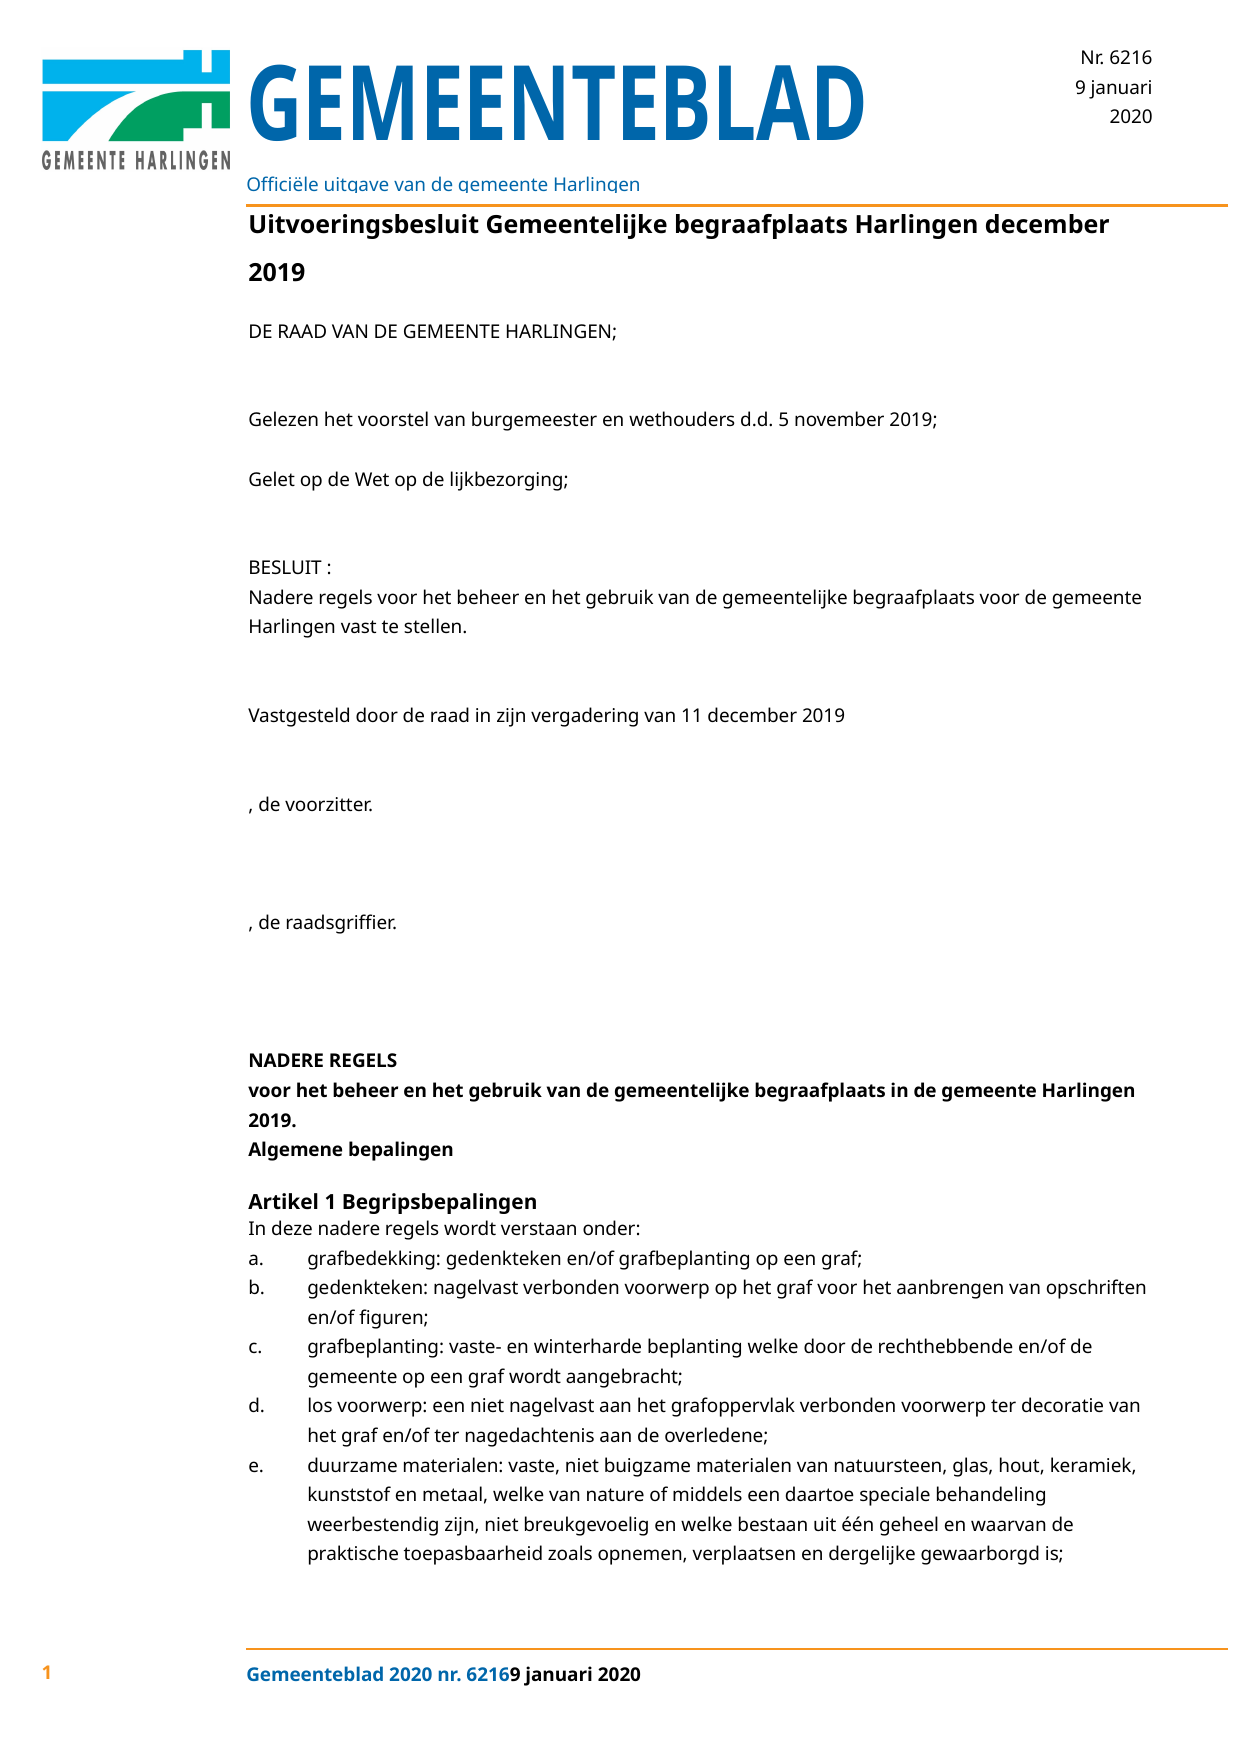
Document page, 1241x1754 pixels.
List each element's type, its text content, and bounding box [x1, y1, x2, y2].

text DE RAAD VAN DE GEMEENTE HARLINGEN; [248, 318, 1152, 344]
text Nadere regels voor het beheer en het gebruik van de gemeentelijke begraafplaats voor de gemeente Harlingen vast te stellen. [248, 584, 1152, 639]
text , de raadsgriffier. [248, 909, 1152, 935]
list los voorwerp: een niet nagelvast aan het grafoppervlak verbonden voorwerp ter decoratie van het graf en/of ter nagedachtenis aan de overledene; [248, 1393, 1152, 1448]
text Algemene bepalingen [248, 1136, 1152, 1162]
picture [41, 47, 231, 172]
text voor het beheer en het gebruik van de gemeentelijke begraafplaats in de gemeente Harlingen 2019. [248, 1077, 1152, 1132]
list gedenkteken: nagelvast verbonden voorwerp op het graf voor het aanbrengen van opschriften en/of figuren; [248, 1274, 1152, 1330]
text Vastgesteld door de raad in zijn vergadering van 11 december 2019 [248, 702, 1152, 728]
text BESLUIT : [248, 554, 1152, 580]
list grafbeplanting: vaste- en winterharde beplanting welke door de rechthebbende en/of de gemeente op een graf wordt aangebracht; [248, 1333, 1152, 1389]
list duurzame materialen: vaste, niet buigzame materialen van natuursteen, glas, hout, keramiek, kunststof en metaal, welke van nature of middels een daartoe speciale behandeling weerbestendig zijn, niet breukgevoelig en welke bestaan uit één geheel en waarvan de praktische toepasbaarheid zoals opnemen, verplaatsen en dergelijke gewaarborgd is; [248, 1452, 1152, 1566]
text Gelet op de Wet op de lijkbezorging; [248, 466, 1152, 492]
text In deze nadere regels wordt verstaan onder: [248, 1215, 1152, 1241]
text Artikel 1 Begripsbepalingen [248, 1187, 1152, 1215]
text Uitvoeringsbesluit Gemeentelijke begraafplaats Harlingen december 2019 [248, 207, 1152, 288]
text NADERE REGELS [248, 1048, 1152, 1073]
text Gelezen het voorstel van burgemeester en wethouders d.d. 5 november 2019; [248, 407, 1152, 432]
text , de voorzitter. [248, 791, 1152, 817]
list grafbedekking: gedenkteken en/of grafbeplanting op een graf; [248, 1245, 1152, 1271]
